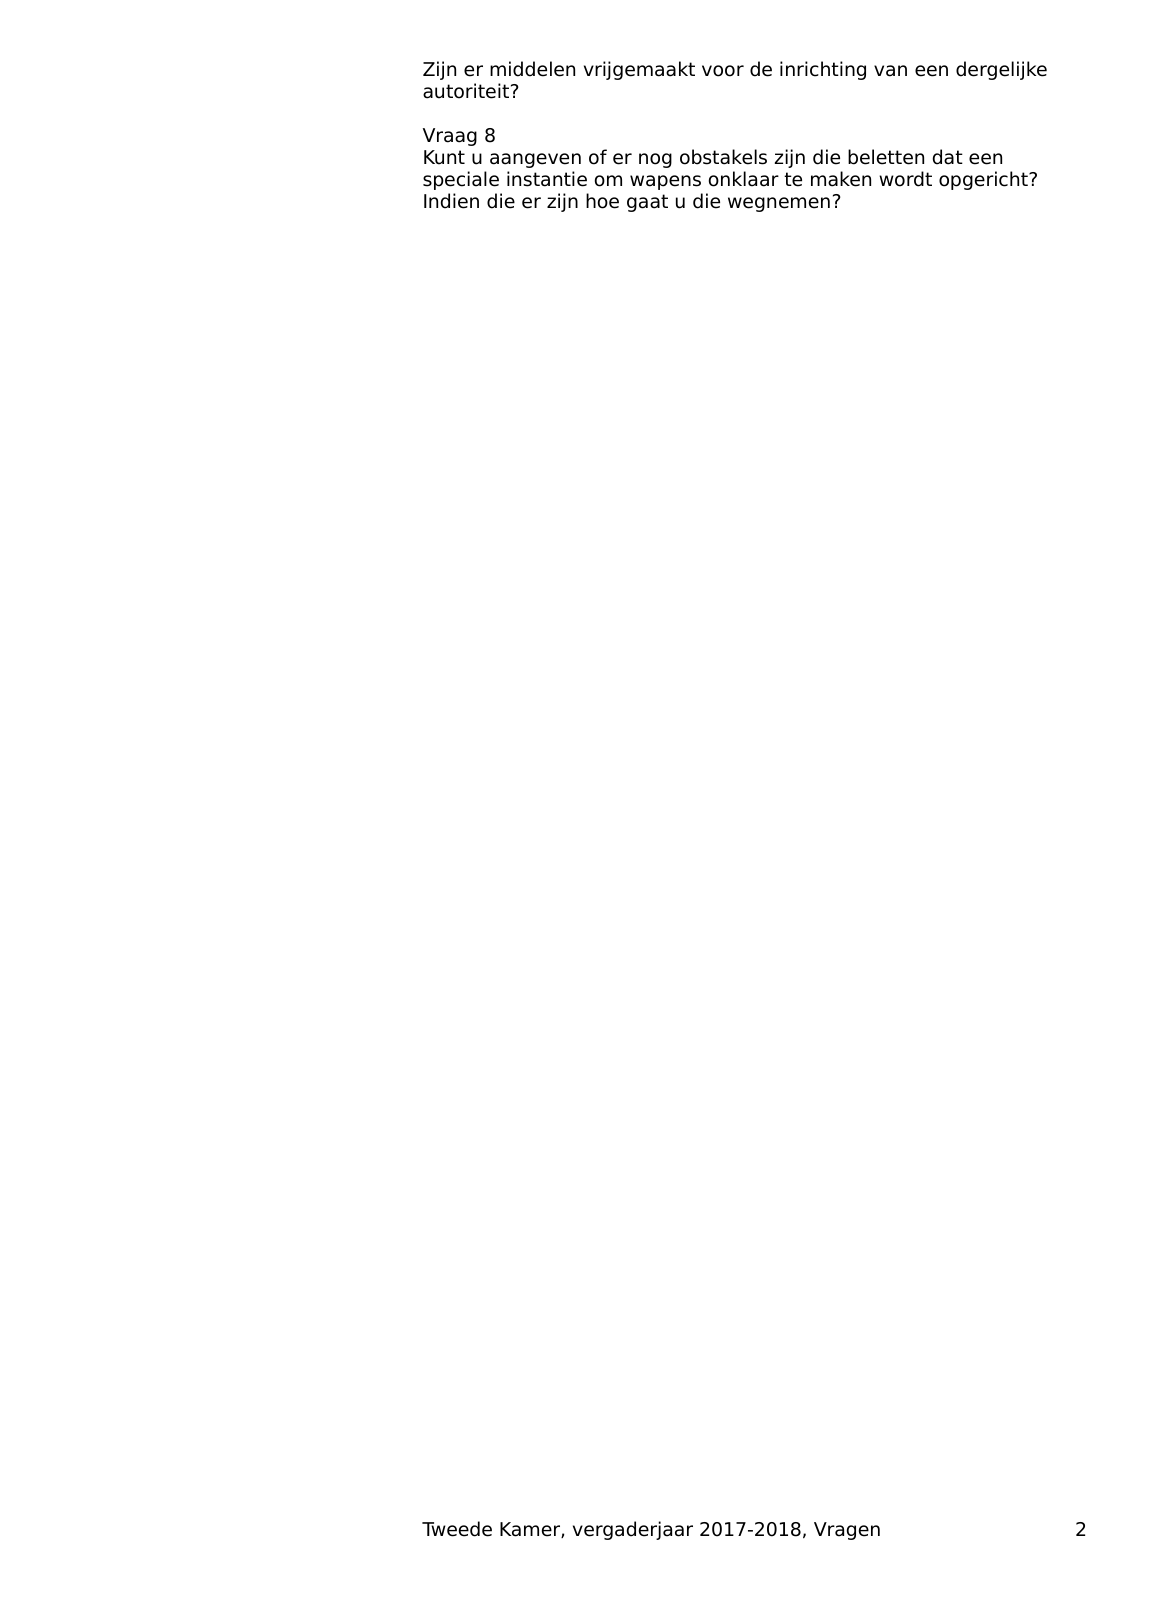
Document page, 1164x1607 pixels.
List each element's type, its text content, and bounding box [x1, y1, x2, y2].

text Kunt u aangeven of er nog obstakels zijn die beletten dat een speciale instantie om wapens onklaar te maken wordt opgericht? Indien die er zijn hoe gaat u die wegnemen? [422, 147, 1087, 213]
text Zijn er middelen vrijgemaakt voor de inrichting van een dergelijke autoriteit? [422, 59, 1087, 103]
text Vraag 8 [422, 125, 1087, 147]
